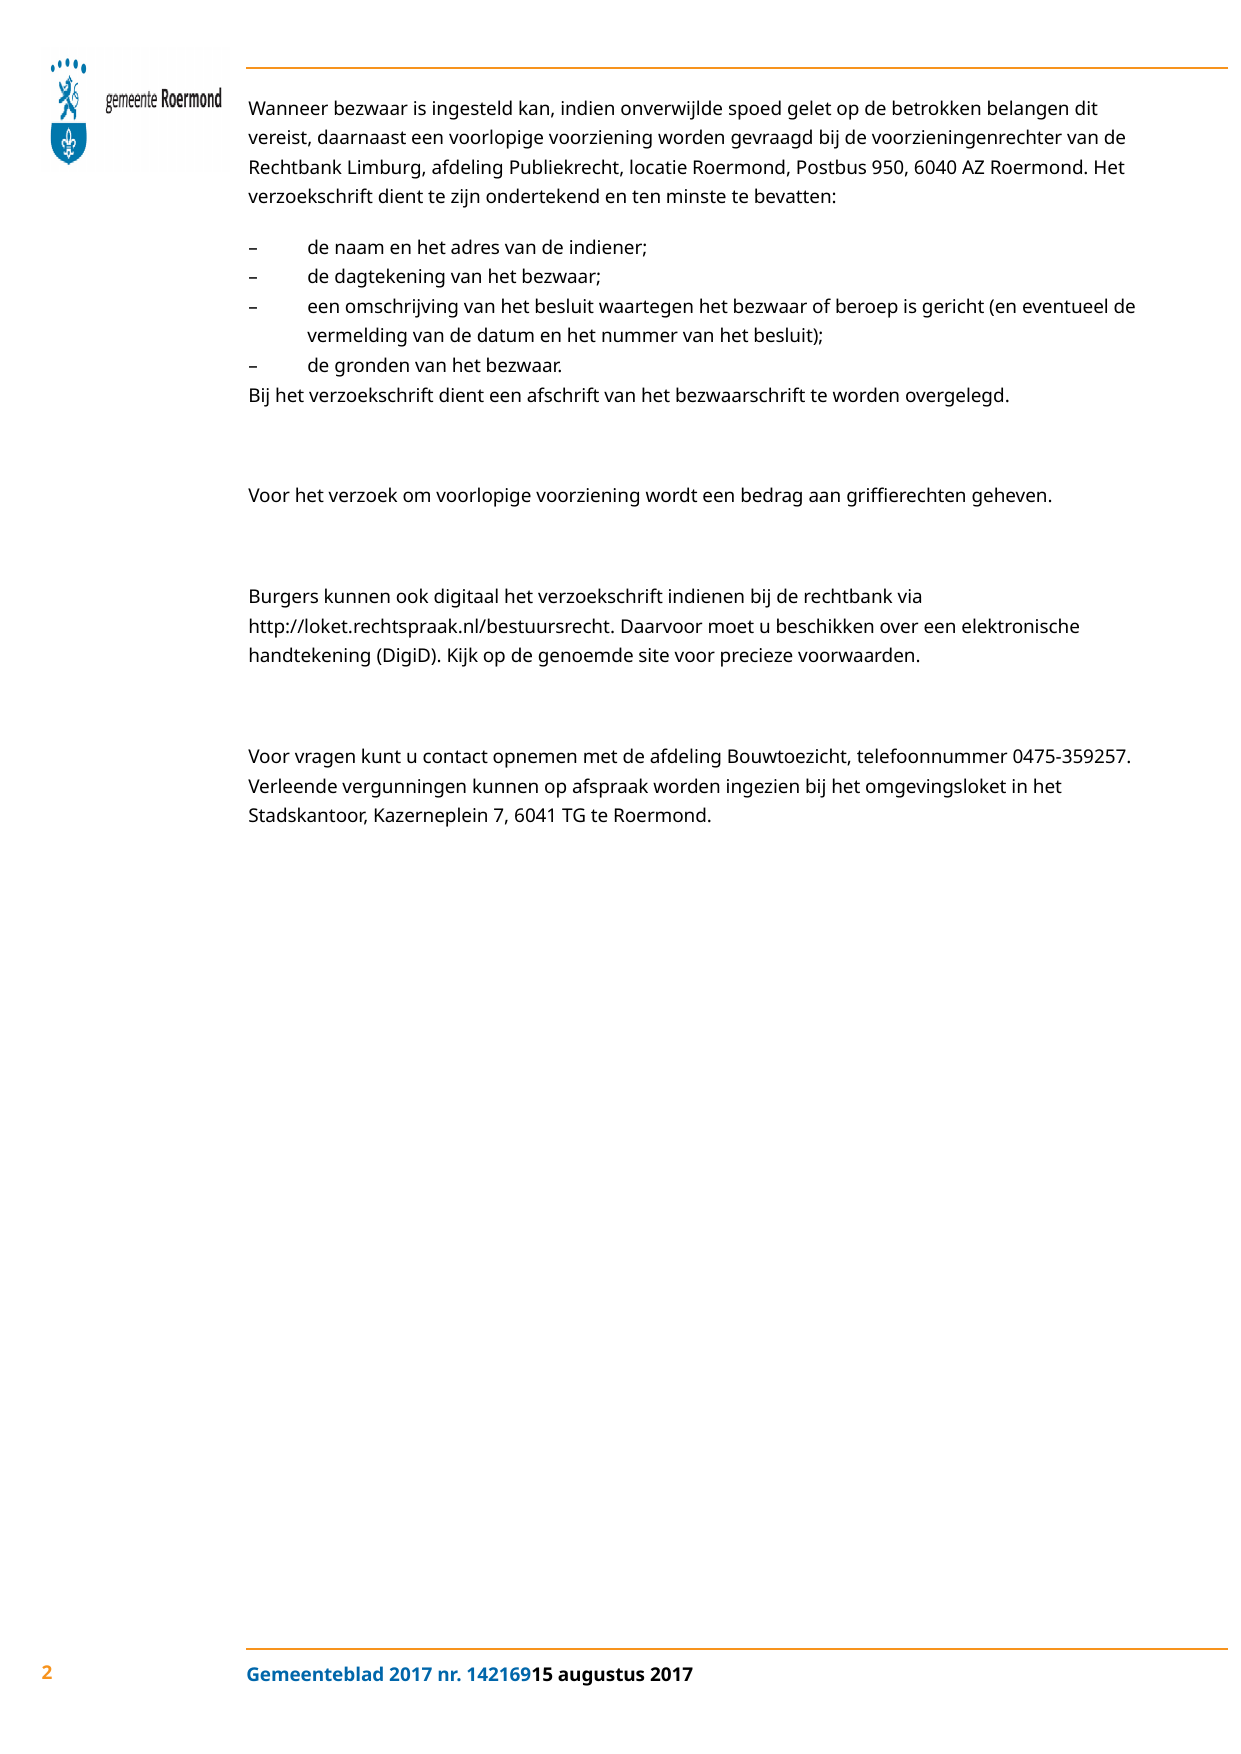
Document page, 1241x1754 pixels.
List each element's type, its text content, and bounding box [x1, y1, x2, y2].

text Burgers kunnen ook digitaal het verzoekschrift indienen bij de rechtbank via http://loket.rechtspraak.nl/bestuursrecht. Daarvoor moet u beschikken over een elektronische handtekening (DigiD). Kijk op de genoemde site voor precieze voorwaarden. [248, 583, 1152, 668]
text Bij het verzoekschrift dient een afschrift van het bezwaarschrift te worden overgelegd. [248, 382, 1152, 408]
list de naam en het adres van de indiener; [248, 234, 1152, 260]
text Voor vragen kunt u contact opnemen met de afdeling Bouwtoezicht, telefoonnummer 0475-359257. Verleende vergunningen kunnen op afspraak worden ingezien bij het omgevingsloket in het Stadskantoor, Kazerneplein 7, 6041 TG te Roermond. [248, 743, 1152, 828]
text Voor het verzoek om voorlopige voorziening wordt een bedrag aan griffierechten geheven. [248, 483, 1152, 508]
list een omschrijving van het besluit waartegen het bezwaar of beroep is gericht (en eventueel de vermelding van de datum en het nummer van het besluit); [248, 293, 1152, 348]
text Wanneer bezwaar is ingesteld kan, indien onverwijlde spoed gelet op de betrokken belangen dit vereist, daarnaast een voorlopige voorziening worden gevraagd bij de voorzieningenrechter van de Rechtbank Limburg, afdeling Publiekrecht, locatie Roermond, Postbus 950, 6040 AZ Roermond. Het verzoekschrift dient te zijn ondertekend en ten minste te bevatten: [248, 95, 1152, 209]
list de gronden van het bezwaar. [248, 352, 1152, 378]
list de dagtekening van het bezwaar; [248, 263, 1152, 289]
picture [41, 47, 231, 172]
